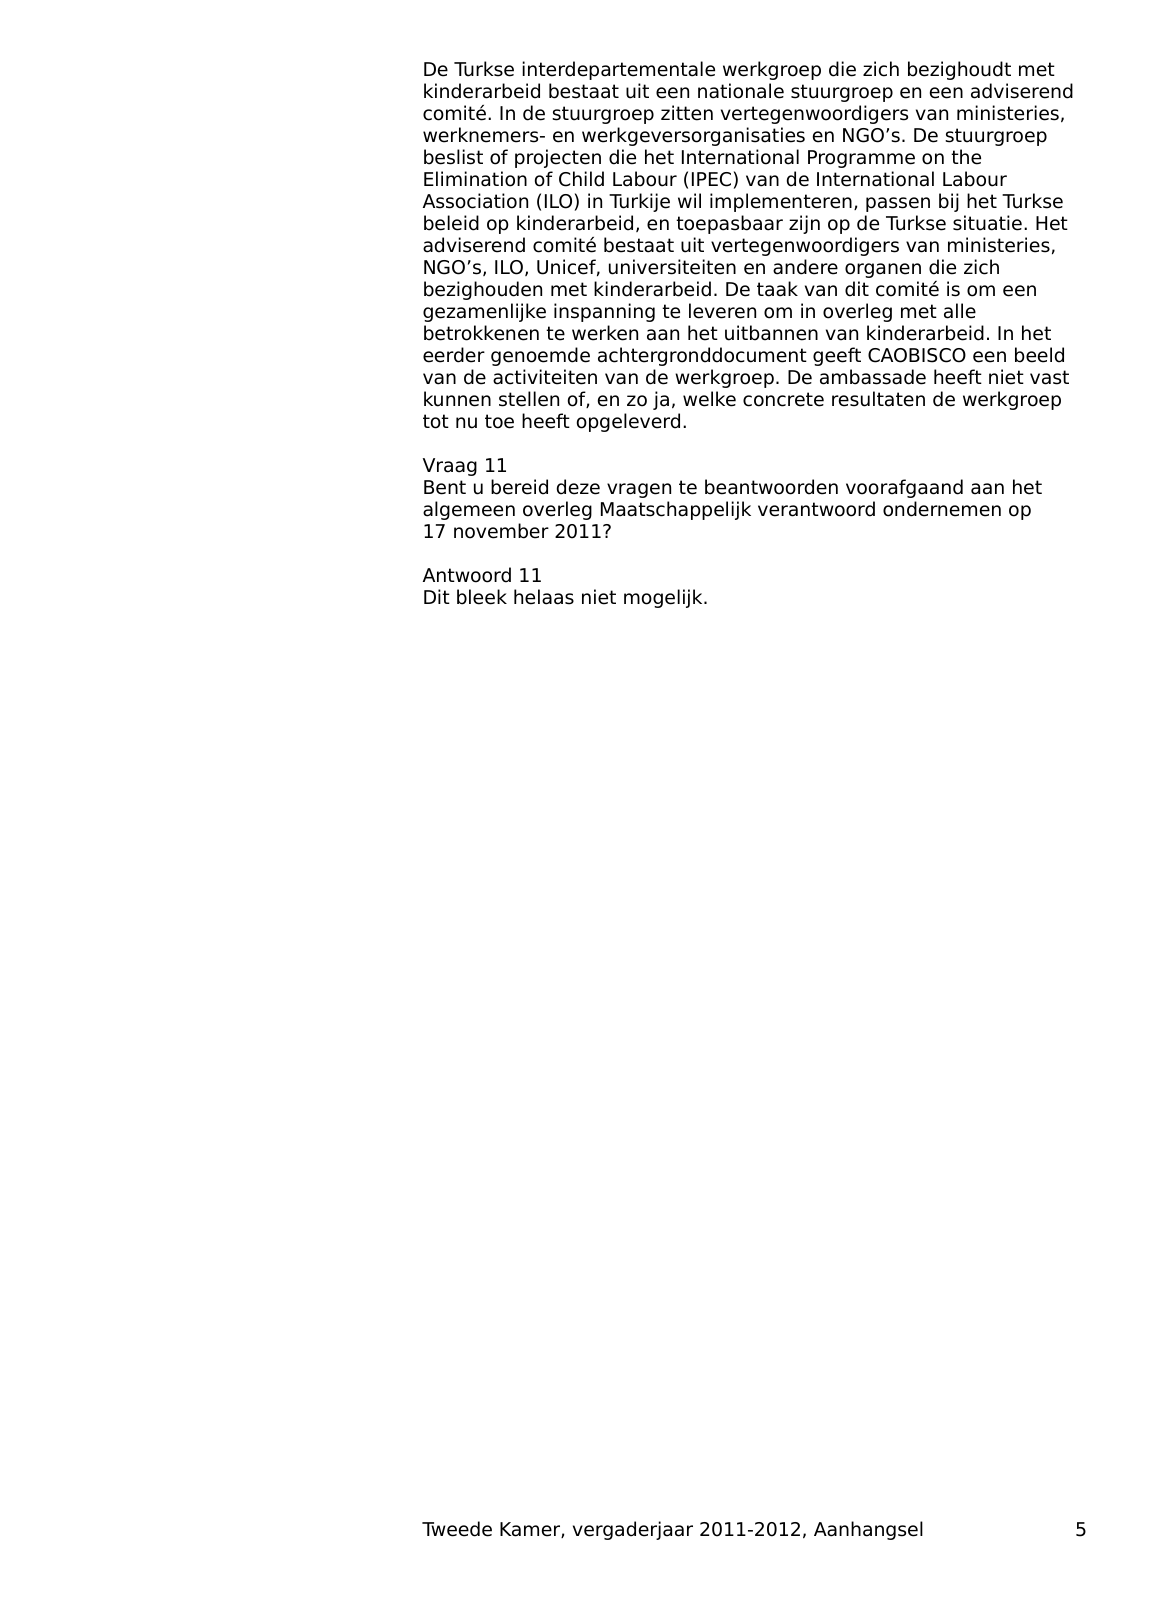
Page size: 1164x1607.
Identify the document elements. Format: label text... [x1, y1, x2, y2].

text Vraag 11 [422, 455, 1087, 477]
text Bent u bereid deze vragen te beantwoorden voorafgaand aan het algemeen overleg Maatschappelijk verantwoord ondernemen op 17 november 2011? [422, 477, 1087, 543]
text De Turkse interdepartementale werkgroep die zich bezighoudt met kinderarbeid bestaat uit een nationale stuurgroep en een adviserend comité. In de stuurgroep zitten vertegenwoordigers van ministeries, werknemers- en werkgeversorganisaties en NGO’s. De stuurgroep beslist of projecten die het International Programme on the Elimination of Child Labour (IPEC) van de International Labour Association (ILO) in Turkije wil implementeren, passen bij het Turkse beleid op kinderarbeid, en toepasbaar zijn op de Turkse situatie. Het adviserend comité bestaat uit vertegenwoordigers van ministeries, NGO’s, ILO, Unicef, universiteiten en andere organen die zich bezighouden met kinderarbeid. De taak van dit comité is om een gezamenlijke inspanning te leveren om in overleg met alle betrokkenen te werken aan het uitbannen van kinderarbeid. In het eerder genoemde achtergronddocument geeft CAOBISCO een beeld van de activiteiten van de werkgroep. De ambassade heeft niet vast kunnen stellen of, en zo ja, welke concrete resultaten de werkgroep tot nu toe heeft opgeleverd. [422, 59, 1087, 433]
text Dit bleek helaas niet mogelijk. [422, 587, 1087, 609]
text Antwoord 11 [422, 565, 1087, 587]
